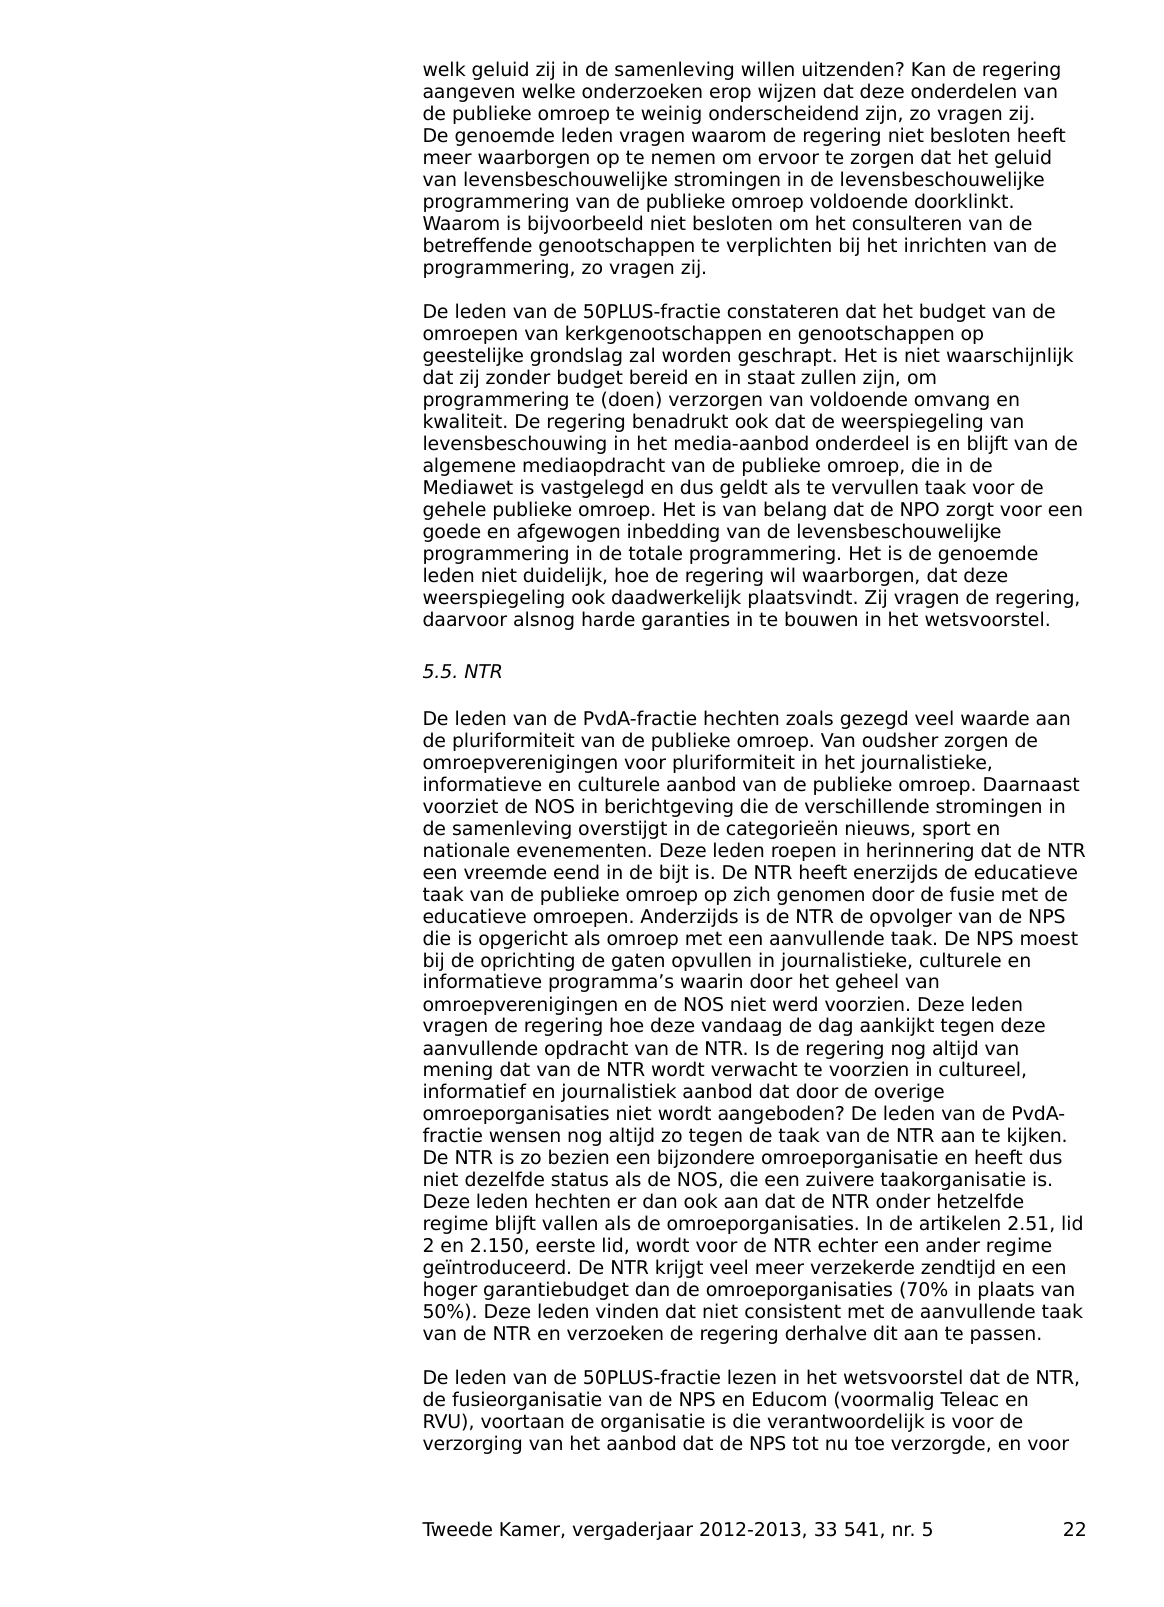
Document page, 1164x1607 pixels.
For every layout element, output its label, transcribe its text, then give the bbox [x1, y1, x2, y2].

text De leden van de 50PLUS-fractie lezen in het wetsvoorstel dat de NTR, de fusieorganisatie van de NPS en Educom (voormalig Teleac en RVU), voortaan de organisatie is die verantwoordelijk is voor de verzorging van het aanbod dat de NPS tot nu toe verzorgde, en voor [422, 1367, 1087, 1455]
text De leden van de PvdA-fractie hechten zoals gezegd veel waarde aan de pluriformiteit van de publieke omroep. Van oudsher zorgen de omroepverenigingen voor pluriformiteit in het journalistieke, informatieve en culturele aanbod van de publieke omroep. Daarnaast voorziet de NOS in berichtgeving die de verschillende stromingen in de samenleving overstijgt in de categorieën nieuws, sport en nationale evenementen. Deze leden roepen in herinnering dat de NTR een vreemde eend in de bijt is. De NTR heeft enerzijds de educatieve taak van de publieke omroep op zich genomen door de fusie met de educatieve omroepen. Anderzijds is de NTR de opvolger van de NPS die is opgericht als omroep met een aanvullende taak. De NPS moest bij de oprichting de gaten opvullen in journalistieke, culturele en informatieve programma’s waarin door het geheel van omroepverenigingen en de NOS niet werd voorzien. Deze leden vragen de regering hoe deze vandaag de dag aankijkt tegen deze aanvullende opdracht van de NTR. Is de regering nog altijd van mening dat van de NTR wordt verwacht te voorzien in cultureel, informatief en journalistiek aanbod dat door de overige omroeporganisaties niet wordt aangeboden? De leden van de PvdA-fractie wensen nog altijd zo tegen de taak van de NTR aan te kijken. De NTR is zo bezien een bijzondere omroeporganisatie en heeft dus niet dezelfde status als de NOS, die een zuivere taakorganisatie is. Deze leden hechten er dan ook aan dat de NTR onder hetzelfde regime blijft vallen als de omroeporganisaties. In de artikelen 2.51, lid 2 en 2.150, eerste lid, wordt voor de NTR echter een ander regime geïntroduceerd. De NTR krijgt veel meer verzekerde zendtijd en een hoger garantiebudget dan de omroeporganisaties (70% in plaats van 50%). Deze leden vinden dat niet consistent met de aanvullende taak van de NTR en verzoeken de regering derhalve dit aan te passen. [422, 708, 1087, 1345]
text De leden van de 50PLUS-fractie constateren dat het budget van de omroepen van kerkgenootschappen en genootschappen op geestelijke grondslag zal worden geschrapt. Het is niet waarschijnlijk dat zij zonder budget bereid en in staat zullen zijn, om programmering te (doen) verzorgen van voldoende omvang en kwaliteit. De regering benadrukt ook dat de weerspiegeling van levensbeschouwing in het media-aanbod onderdeel is en blijft van de algemene mediaopdracht van de publieke omroep, die in de Mediawet is vastgelegd en dus geldt als te vervullen taak voor de gehele publieke omroep. Het is van belang dat de NPO zorgt voor een goede en afgewogen inbedding van de levensbeschouwelijke programmering in de totale programmering. Het is de genoemde leden niet duidelijk, hoe de regering wil waarborgen, dat deze weerspiegeling ook daadwerkelijk plaatsvindt. Zij vragen de regering, daarvoor alsnog harde garanties in te bouwen in het wetsvoorstel. [422, 301, 1087, 631]
text welk geluid zij in de samenleving willen uitzenden? Kan de regering aangeven welke onderzoeken erop wijzen dat deze onderdelen van de publieke omroep te weinig onderscheidend zijn, zo vragen zij. [422, 59, 1087, 125]
text De genoemde leden vragen waarom de regering niet besloten heeft meer waarborgen op te nemen om ervoor te zorgen dat het geluid van levensbeschouwelijke stromingen in de levensbeschouwelijke programmering van de publieke omroep voldoende doorklinkt. Waarom is bijvoorbeeld niet besloten om het consulteren van de betreffende genootschappen te verplichten bij het inrichten van de programmering, zo vragen zij. [422, 125, 1087, 279]
subtitle 5.5. NTR [422, 661, 1087, 683]
